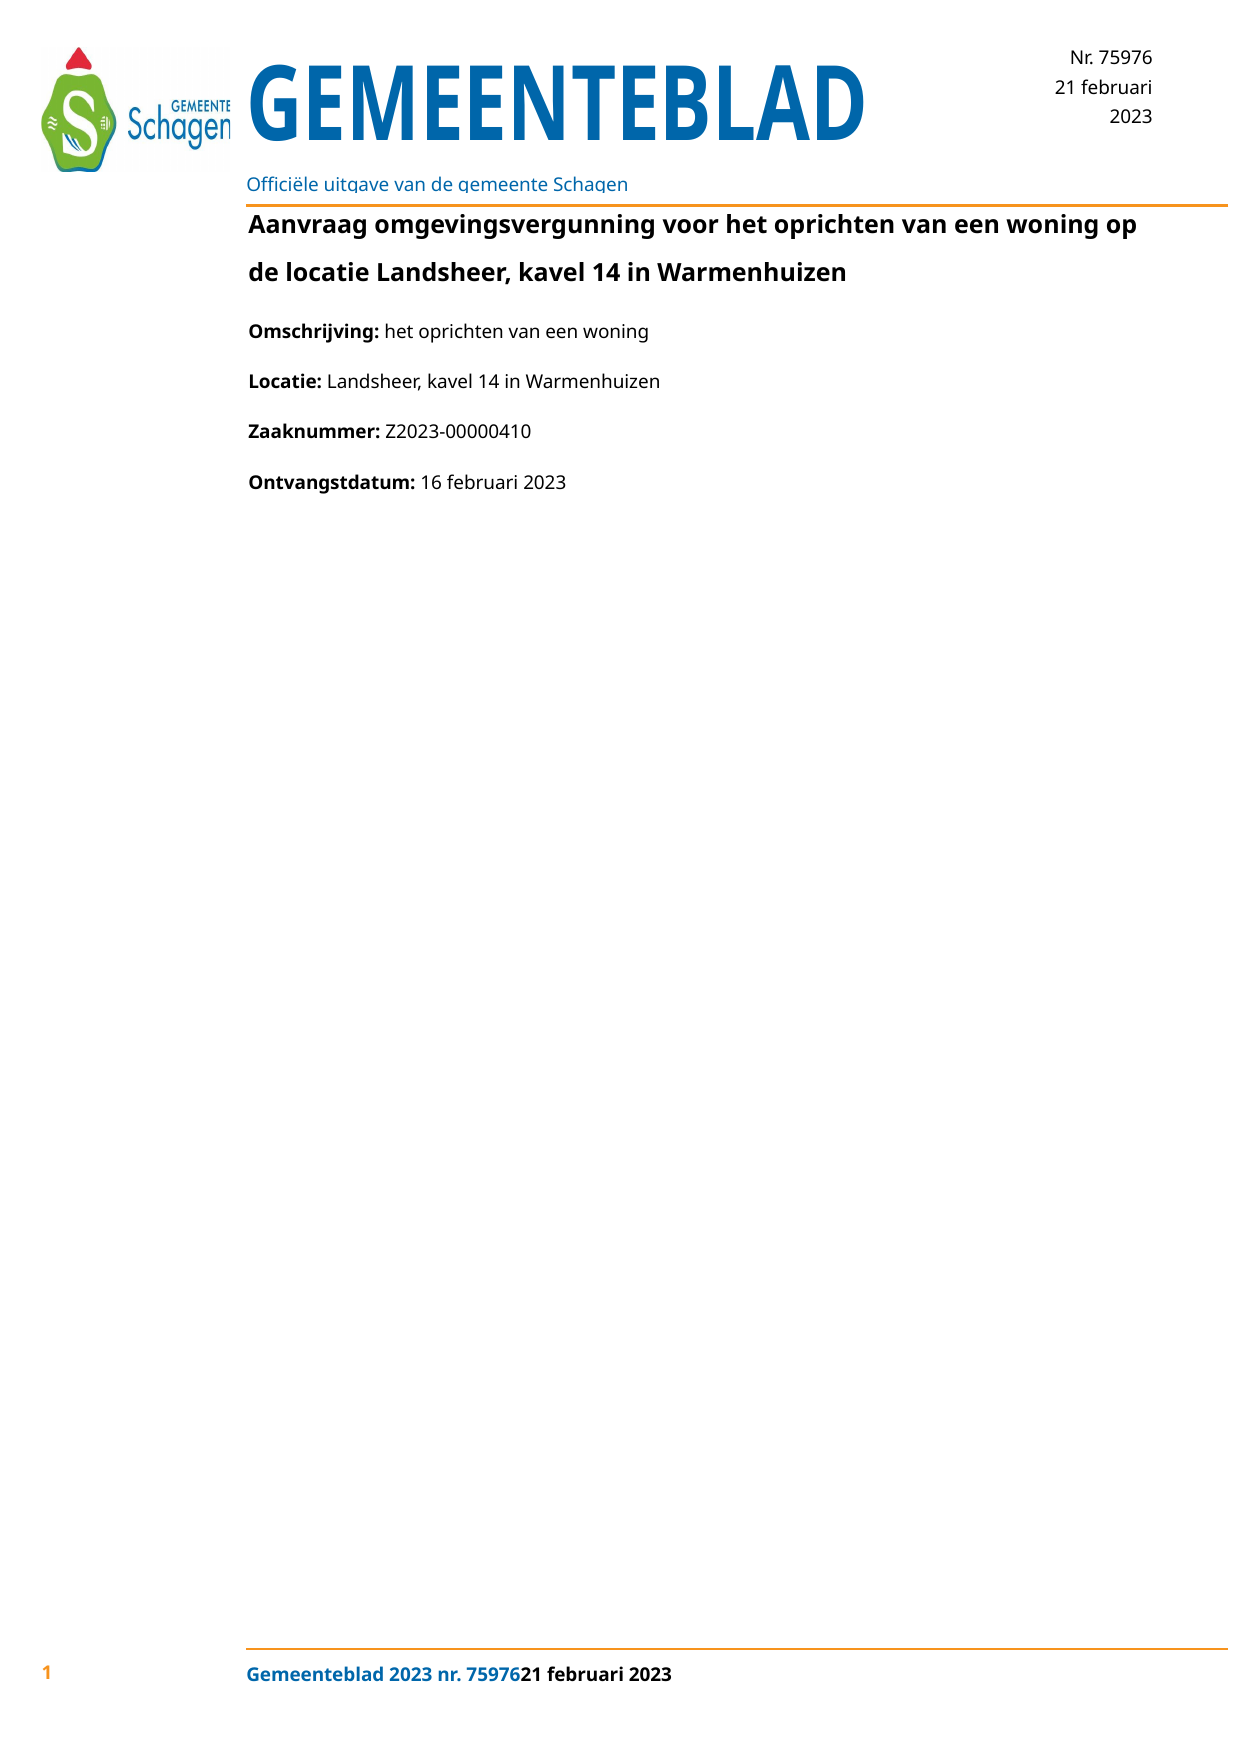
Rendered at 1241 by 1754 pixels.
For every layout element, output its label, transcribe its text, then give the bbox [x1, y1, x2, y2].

text Zaaknummer: Z2023-00000410 [248, 419, 1152, 444]
text Omschrijving: het oprichten van een woning [248, 318, 1152, 344]
text Locatie: Landsheer, kavel 14 in Warmenhuizen [248, 368, 1152, 394]
picture [41, 47, 231, 172]
text Ontvangstdatum: 16 februari 2023 [248, 469, 1152, 495]
text Aanvraag omgevingsvergunning voor het oprichten van een woning op de locatie Landsheer, kavel 14 in Warmenhuizen [248, 207, 1152, 288]
